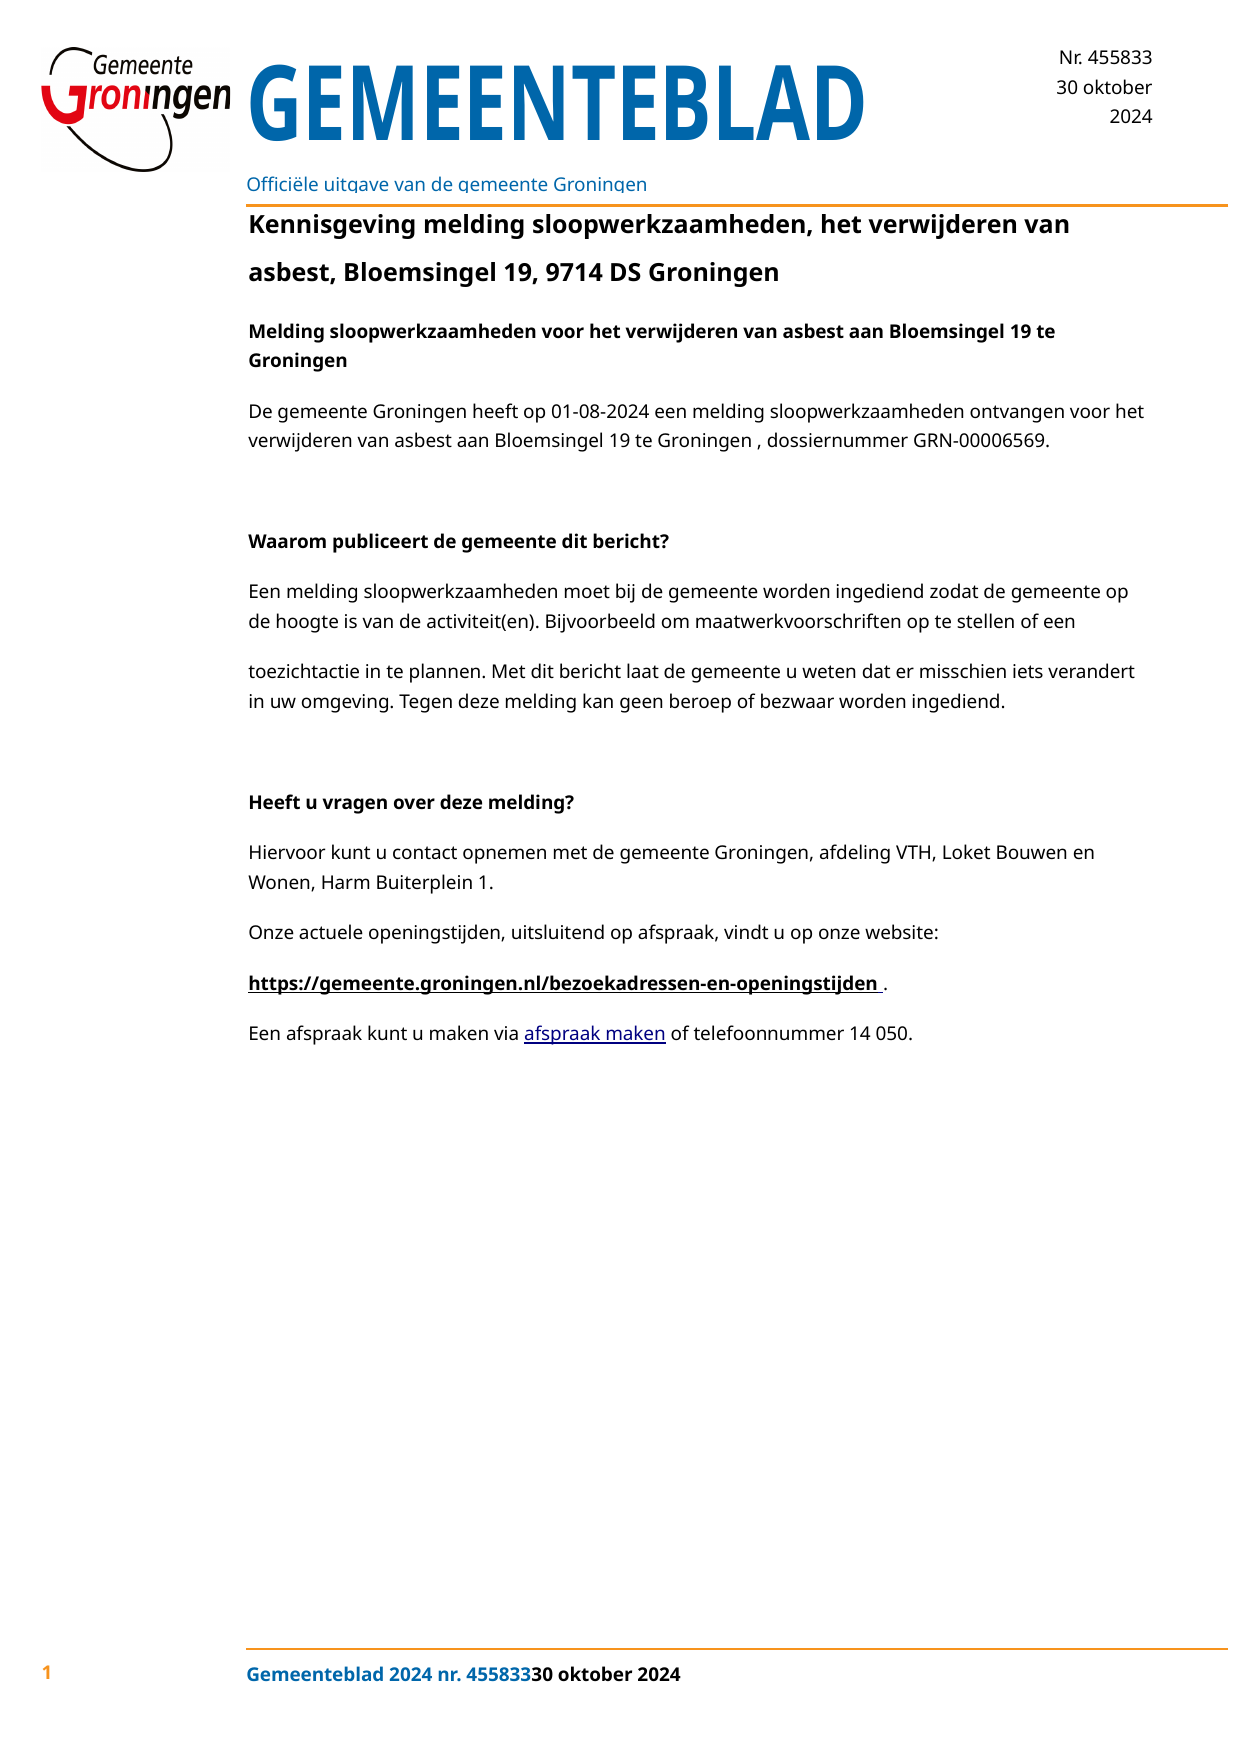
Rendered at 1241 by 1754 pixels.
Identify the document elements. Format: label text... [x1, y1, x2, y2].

text De gemeente Groningen heeft op 01-08-2024 een melding sloopwerkzaamheden ontvangen voor het verwijderen van asbest aan Bloemsingel 19 te Groningen , dossiernummer GRN-00006569. [248, 398, 1152, 453]
text Hiervoor kunt u contact opnemen met de gemeente Groningen, afdeling VTH, Loket Bouwen en Wonen, Harm Buiterplein 1. [248, 839, 1152, 895]
text Kennisgeving melding sloopwerkzaamheden, het verwijderen van asbest, Bloemsingel 19, 9714 DS Groningen [248, 207, 1152, 288]
text Een melding sloopwerkzaamheden moet bij de gemeente worden ingediend zodat de gemeente op de hoogte is van de activiteit(en). Bijvoorbeeld om maatwerkvoorschriften op te stellen of een [248, 579, 1152, 634]
text toezichtactie in te plannen. Met dit bericht laat de gemeente u weten dat er misschien iets verandert in uw omgeving. Tegen deze melding kan geen beroep of bezwaar worden ingediend. [248, 659, 1152, 714]
text Heeft u vragen over deze melding? [248, 789, 1152, 815]
text Onze actuele openingstijden, uitsluitend op afspraak, vindt u op onze website: [248, 919, 1152, 945]
text Waarom publiceert de gemeente dit bericht? [248, 528, 1152, 554]
text Melding sloopwerkzaamheden voor het verwijderen van asbest aan Bloemsingel 19 te Groningen [248, 318, 1152, 373]
text Een afspraak kunt u maken via afspraak maken of telefoonnummer 14 050. [248, 1020, 1152, 1046]
picture [41, 47, 231, 172]
text https://gemeente.groningen.nl/bezoekadressen-en-openingstijden . [248, 970, 1152, 996]
